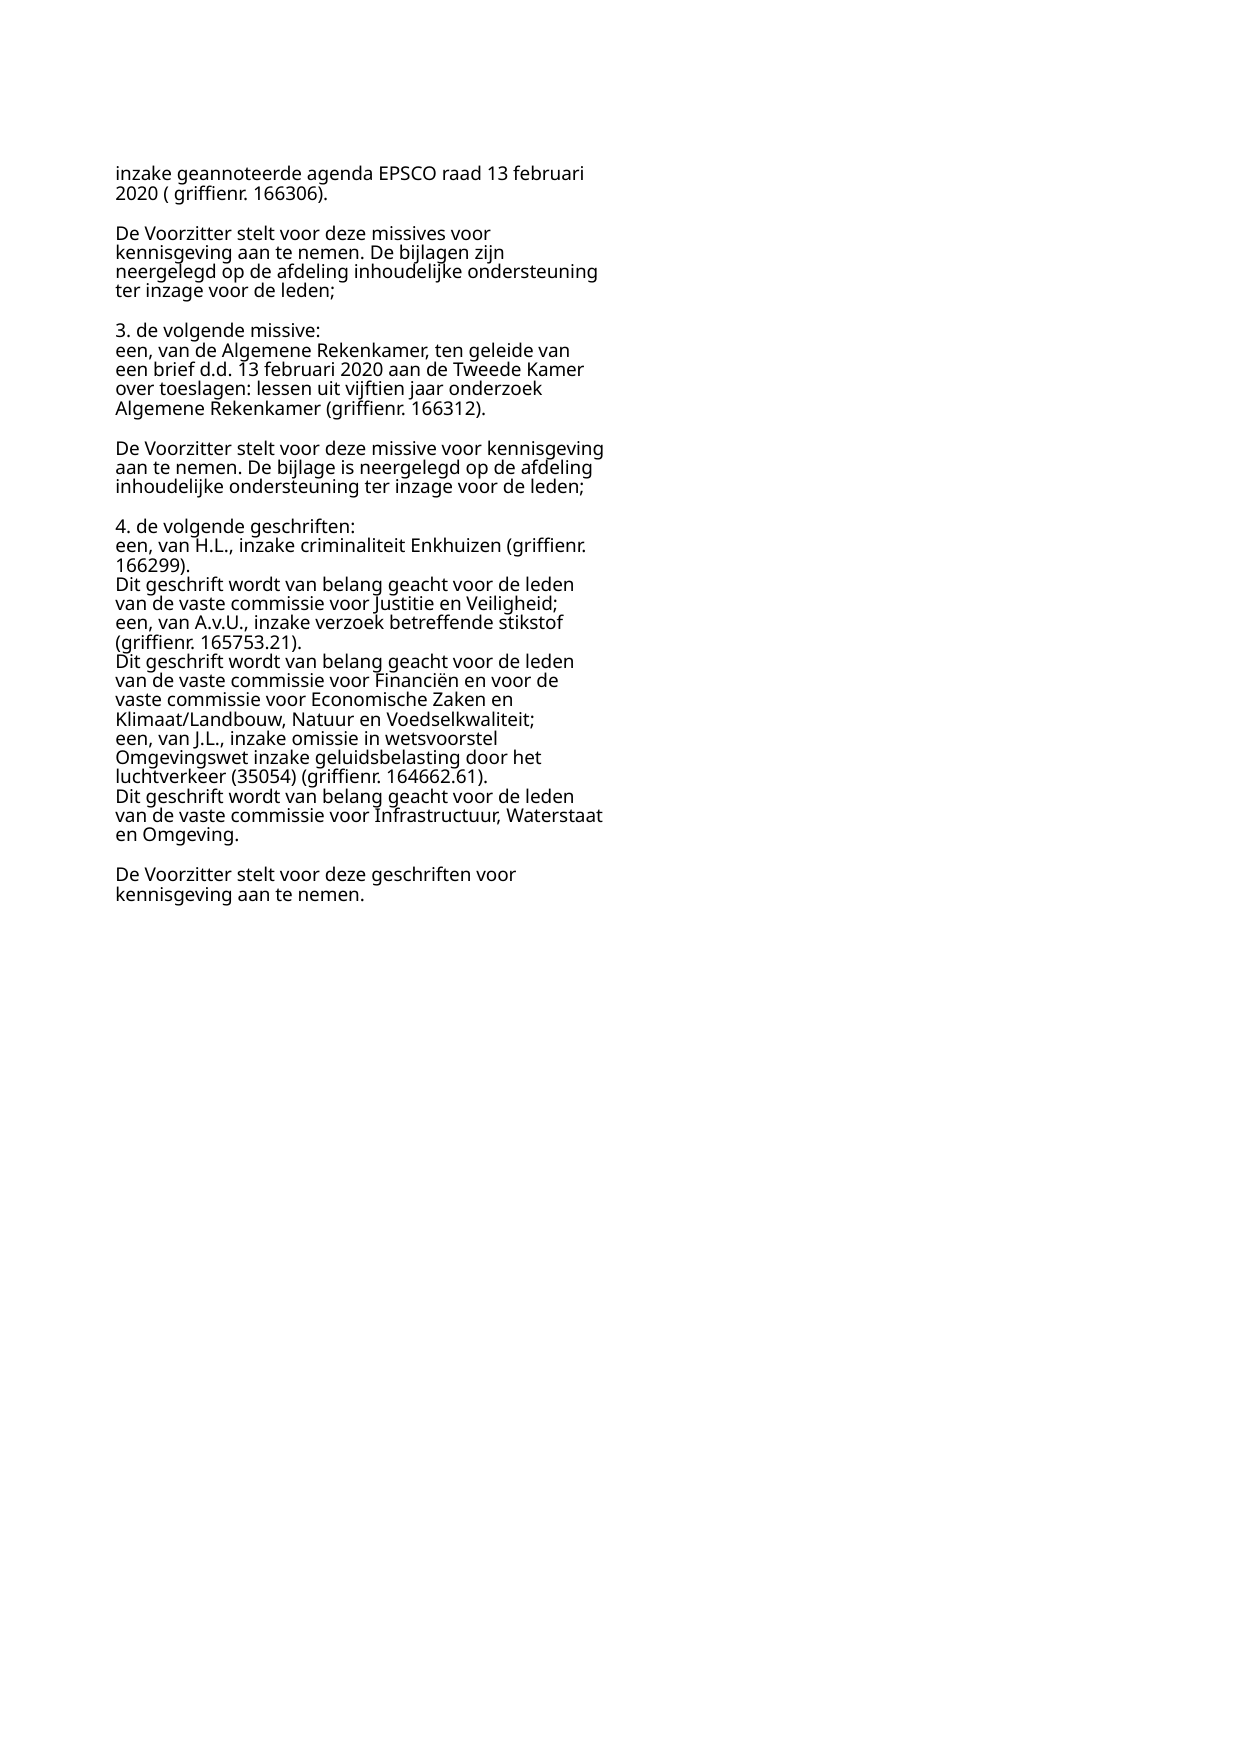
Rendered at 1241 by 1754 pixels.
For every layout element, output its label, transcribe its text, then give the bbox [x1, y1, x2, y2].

text De Voorzitter stelt voor deze missive voor kennisgeving aan te nemen. De bijlage is neergelegd op de afdeling inhoudelijke ondersteuning ter inzage voor de leden; [115, 439, 605, 497]
text een, van A.v.U., inzake verzoek betreffende stikstof (griffienr. 165753.21). [115, 614, 605, 653]
text De Voorzitter stelt voor deze geschriften voor kennisgeving aan te nemen. [115, 866, 605, 905]
text Dit geschrift wordt van belang geacht voor de leden van de vaste commissie voor Infrastructuur, Waterstaat en Omgeving. [115, 788, 605, 846]
text inzake geannoteerde agenda EPSCO raad 13 februari 2020 ( griffienr. 166306). [115, 165, 605, 204]
text 4. de volgende geschriften: [115, 518, 605, 537]
text Dit geschrift wordt van belang geacht voor de leden van de vaste commissie voor Financiën en voor de vaste commissie voor Economische Zaken en Klimaat/Landbouw, Natuur en Voedselkwaliteit; [115, 653, 605, 730]
text De Voorzitter stelt voor deze missives voor kennisgeving aan te nemen. De bijlagen zijn neergelegd op de afdeling inhoudelijke ondersteuning ter inzage voor de leden; [115, 224, 605, 302]
text een, van de Algemene Rekenkamer, ten geleide van een brief d.d. 13 februari 2020 aan de Tweede Kamer over toeslagen: lessen uit vijftien jaar onderzoek Algemene Rekenkamer (griffienr. 166312). [115, 342, 605, 419]
text een, van J.L., inzake omissie in wetsvoorstel Omgevingswet inzake geluidsbelasting door het luchtverkeer (35054) (griffienr. 164662.61). [115, 730, 605, 788]
text Dit geschrift wordt van belang geacht voor de leden van de vaste commissie voor Justitie en Veiligheid; [115, 576, 605, 614]
text een, van H.L., inzake criminaliteit Enkhuizen (griffienr. 166299). [115, 537, 605, 576]
text 3. de volgende missive: [115, 322, 605, 342]
